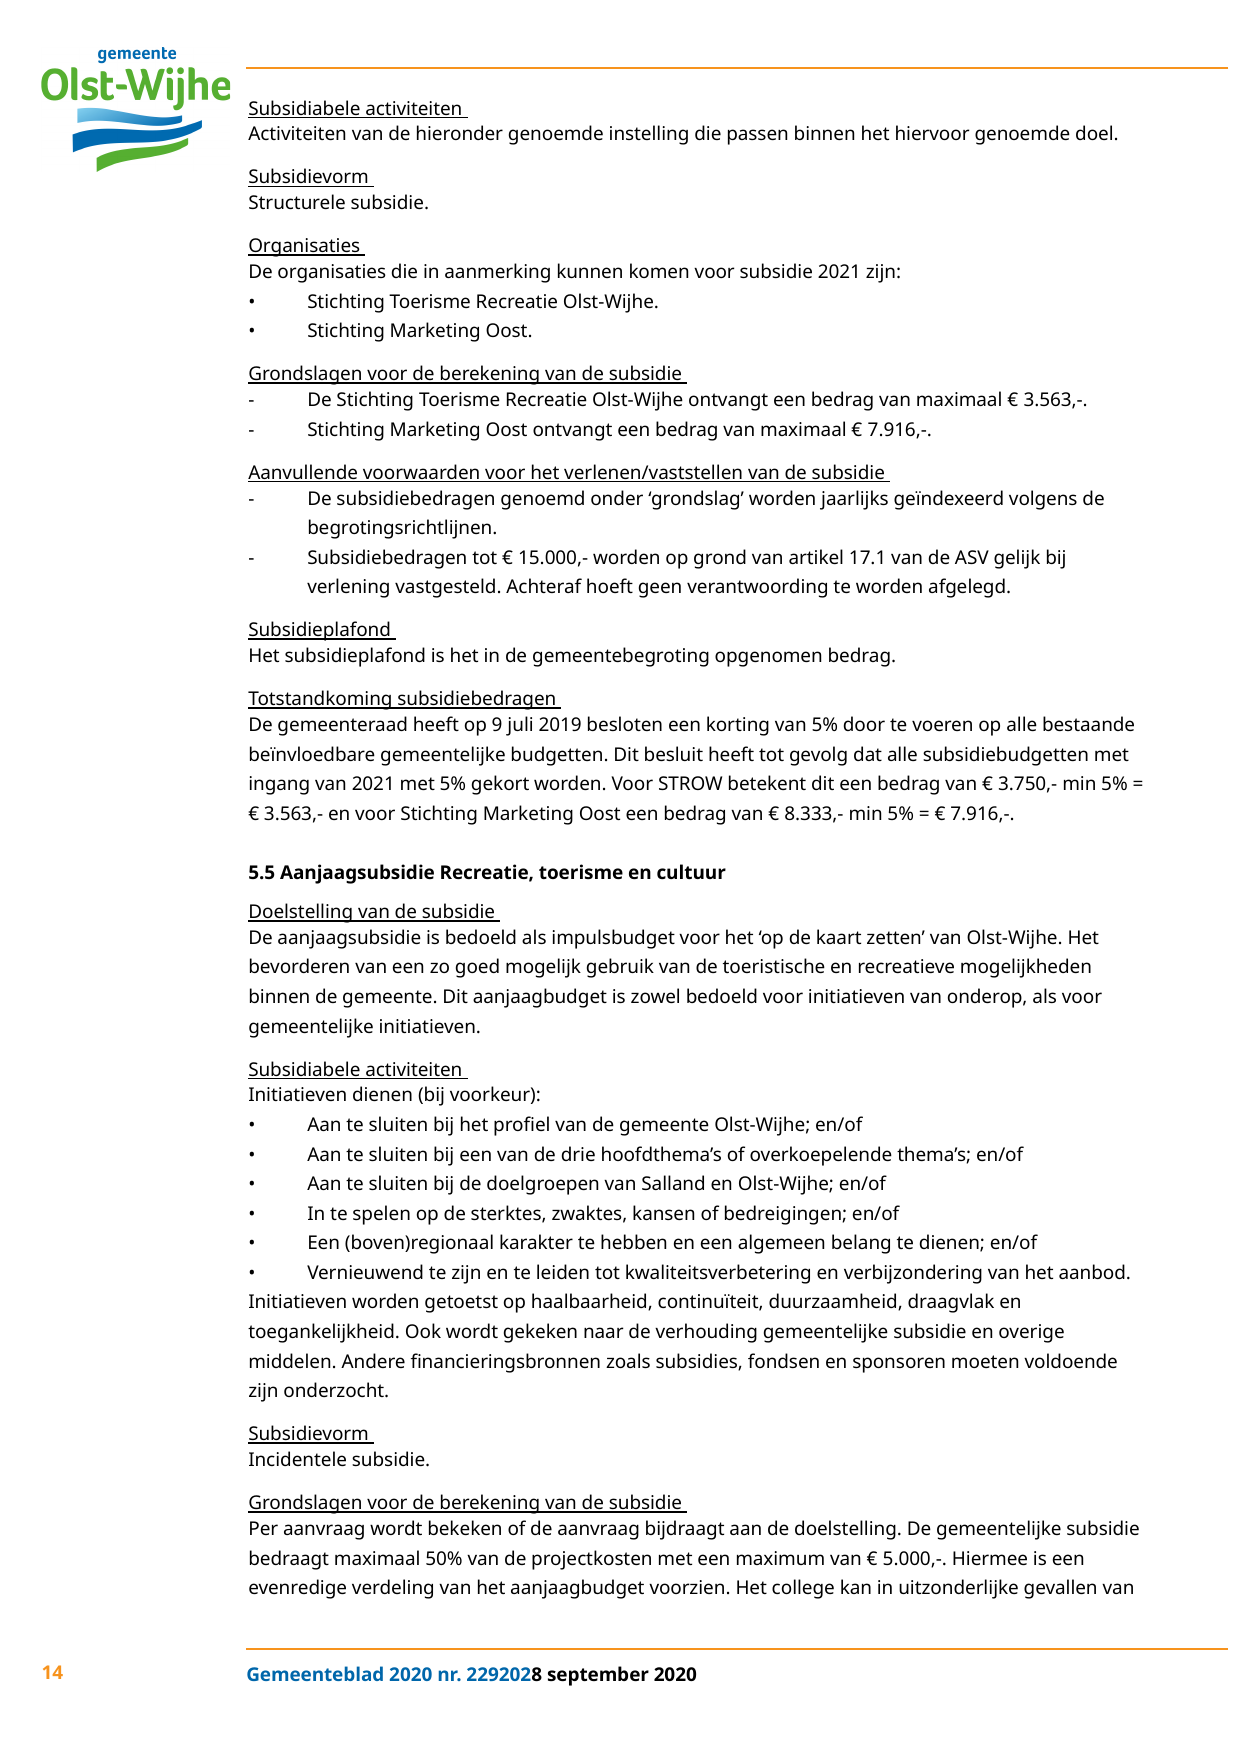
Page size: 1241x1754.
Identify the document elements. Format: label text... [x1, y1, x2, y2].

text Totstandkoming subsidiebedragen [248, 685, 1152, 711]
list Subsidiebedragen tot € 15.000,- worden op grond van artikel 17.1 van de ASV gelijk bij verlening vastgesteld. Achteraf hoeft geen verantwoording te worden afgelegd. [248, 544, 1152, 599]
picture [41, 47, 231, 172]
list Stichting Marketing Oost. [248, 317, 1152, 343]
text Subsidievorm [248, 1421, 1152, 1446]
list De Stichting Toerisme Recreatie Olst-Wijhe ontvangt een bedrag van maximaal € 3.563,-. [248, 386, 1152, 412]
text 5.5 Aanjaagsubsidie Recreatie, toerisme en cultuur [248, 859, 1152, 885]
list Aan te sluiten bij het profiel van de gemeente Olst-Wijhe; en/of [248, 1111, 1152, 1137]
text Structurele subsidie. [248, 189, 1152, 215]
text De aanjaagsubsidie is bedoeld als impulsbudget voor het ‘op de kaart zetten’ van Olst-Wijhe. Het bevorderen van een zo goed mogelijk gebruik van de toeristische en recreatieve mogelijkheden binnen de gemeente. Dit aanjaagbudget is zowel bedoeld voor initiatieven van onderop, als voor gemeentelijke initiatieven. [248, 924, 1152, 1038]
text Per aanvraag wordt bekeken of de aanvraag bijdraagt aan de doelstelling. De gemeentelijke subsidie bedraagt maximaal 50% van de projectkosten met een maximum van € 5.000,-. Hiermee is een evenredige verdeling van het aanjaagbudget voorzien. Het college kan in uitzonderlijke gevallen van [248, 1515, 1152, 1600]
list Vernieuwend te zijn en te leiden tot kwaliteitsverbetering en verbijzondering van het aanbod. [248, 1259, 1152, 1285]
list Aan te sluiten bij de doelgroepen van Salland en Olst-Wijhe; en/of [248, 1170, 1152, 1196]
text Het subsidieplafond is het in de gemeentebegroting opgenomen bedrag. [248, 642, 1152, 668]
text Grondslagen voor de berekening van de subsidie [248, 1489, 1152, 1515]
text Organisaties [248, 232, 1152, 258]
text Activiteiten van de hieronder genoemde instelling die passen binnen het hiervoor genoemde doel. [248, 121, 1152, 146]
text Subsidievorm [248, 164, 1152, 189]
list Aan te sluiten bij een van de drie hoofdthema’s of overkoepelende thema’s; en/of [248, 1141, 1152, 1167]
list De subsidiebedragen genoemd onder ‘grondslag’ worden jaarlijks geïndexeerd volgens de begrotingsrichtlijnen. [248, 485, 1152, 540]
text De gemeenteraad heeft op 9 juli 2019 besloten een korting van 5% door te voeren op alle bestaande beïnvloedbare gemeentelijke budgetten. Dit besluit heeft tot gevolg dat alle subsidiebudgetten met ingang van 2021 met 5% gekort worden. Voor STROW betekent dit een bedrag van € 3.750,- min 5% = € 3.563,- en voor Stichting Marketing Oost een bedrag van € 8.333,- min 5% = € 7.916,-. [248, 711, 1152, 826]
text Aanvullende voorwaarden voor het verlenen/vaststellen van de subsidie [248, 459, 1152, 485]
text Subsidiabele activiteiten [248, 95, 1152, 121]
text Initiatieven dienen (bij voorkeur): [248, 1082, 1152, 1107]
text Incidentele subsidie. [248, 1446, 1152, 1472]
list In te spelen op de sterktes, zwaktes, kansen of bedreigingen; en/of [248, 1200, 1152, 1226]
text Subsidieplafond [248, 617, 1152, 642]
text Grondslagen voor de berekening van de subsidie [248, 361, 1152, 386]
list Stichting Toerisme Recreatie Olst-Wijhe. [248, 288, 1152, 313]
text Subsidiabele activiteiten [248, 1056, 1152, 1082]
text Doelstelling van de subsidie [248, 898, 1152, 924]
text Initiatieven worden getoetst op haalbaarheid, continuïteit, duurzaamheid, draagvlak en toegankelijkheid. Ook wordt gekeken naar de verhouding gemeentelijke subsidie en overige middelen. Andere financieringsbronnen zoals subsidies, fondsen en sponsoren moeten voldoende zijn onderzocht. [248, 1289, 1152, 1403]
list Stichting Marketing Oost ontvangt een bedrag van maximaal € 7.916,-. [248, 416, 1152, 442]
list Een (boven)regionaal karakter te hebben en een algemeen belang te dienen; en/of [248, 1229, 1152, 1255]
text De organisaties die in aanmerking kunnen komen voor subsidie 2021 zijn: [248, 258, 1152, 284]
